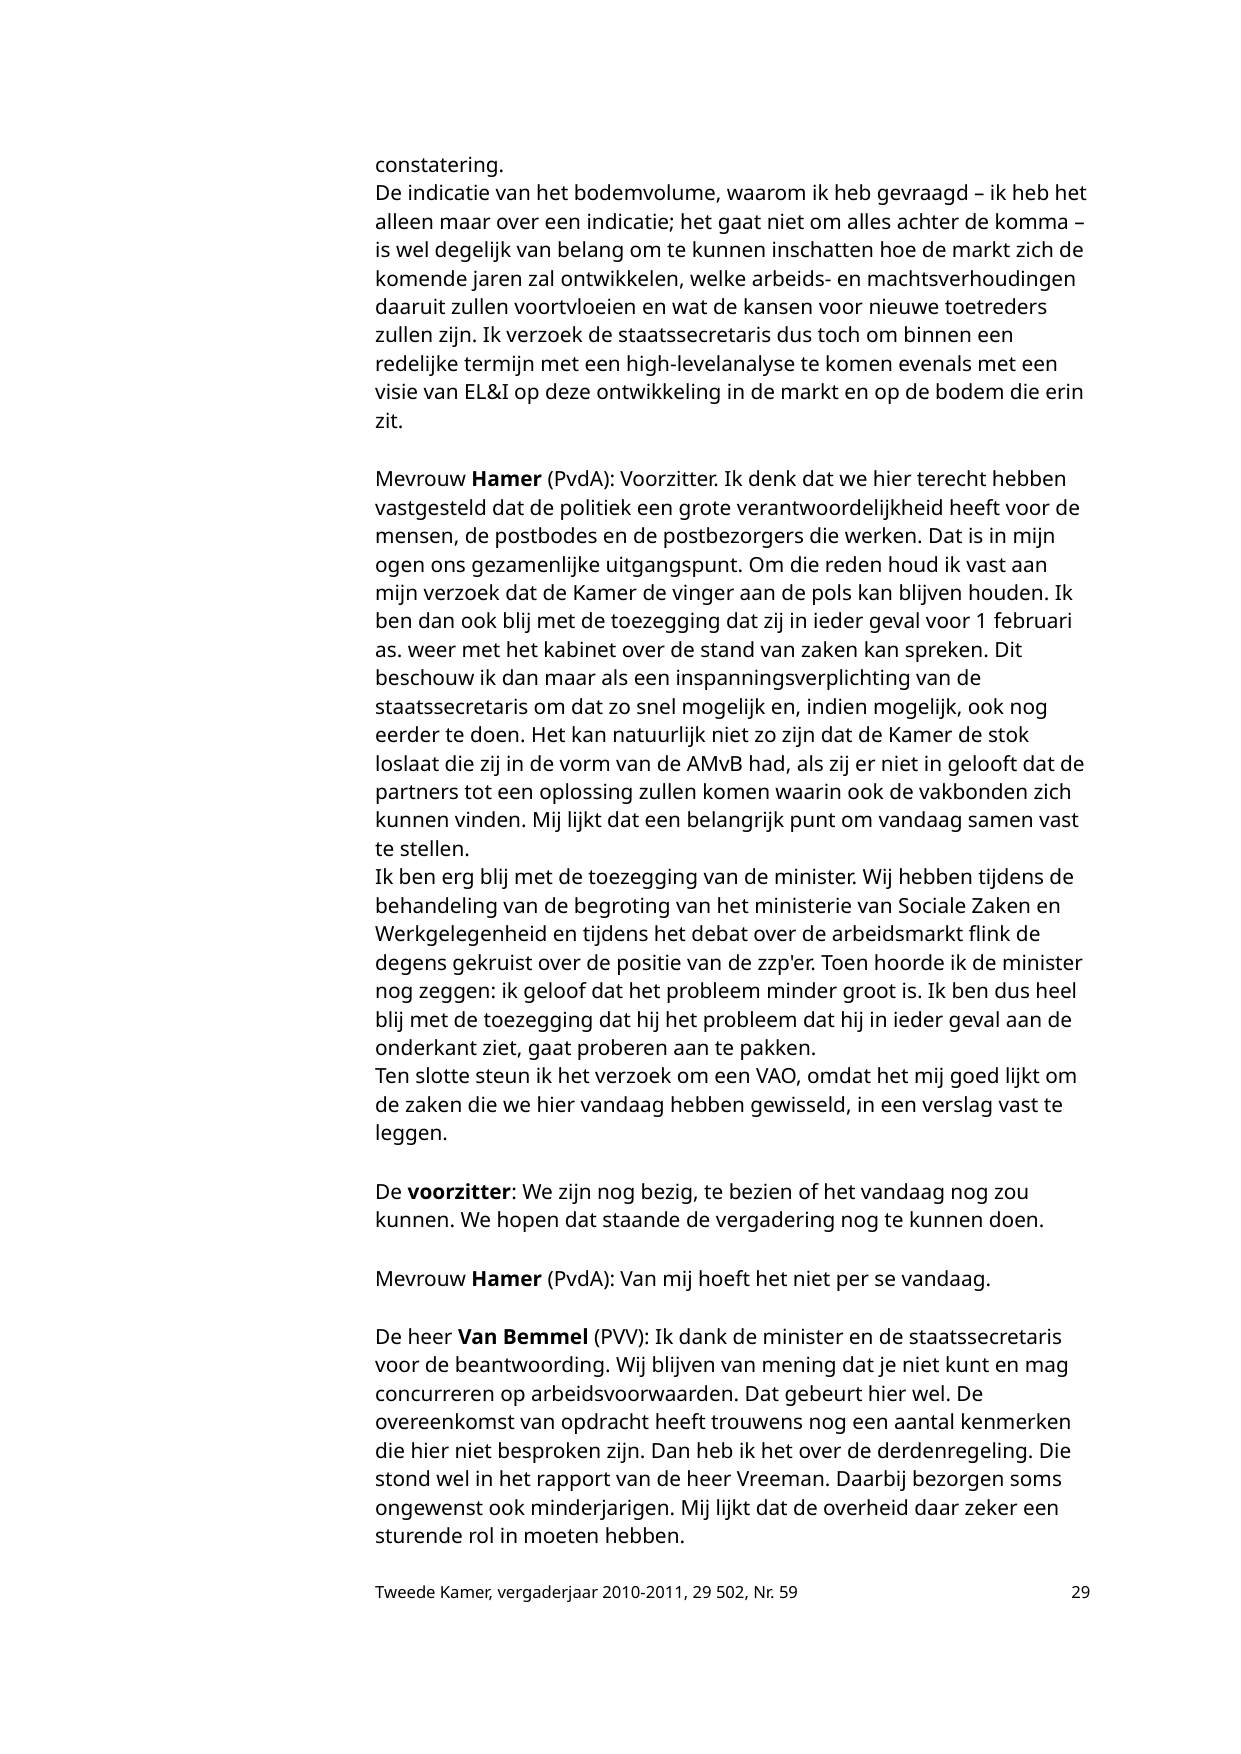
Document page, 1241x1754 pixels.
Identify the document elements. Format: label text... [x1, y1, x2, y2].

text De indicatie van het bodemvolume, waarom ik heb gevraagd – ik heb het alleen maar over een indicatie; het gaat niet om alles achter de komma – is wel degelijk van belang om te kunnen inschatten hoe de markt zich de komende jaren zal ontwikkelen, welke arbeids- en machtsverhoudingen daaruit zullen voortvloeien en wat de kansen voor nieuwe toetreders zullen zijn. Ik verzoek de staatssecretaris dus toch om binnen een redelijke termijn met een high-levelanalyse te komen evenals met een visie van EL&I op deze ontwikkeling in de markt en op de bodem die erin zit. [375, 178, 1090, 434]
text De voorzitter: We zijn nog bezig, te bezien of het vandaag nog zou kunnen. We hopen dat staande de vergadering nog te kunnen doen. [375, 1177, 1090, 1234]
text constatering. [375, 150, 1090, 178]
text De heer Van Bemmel (PVV): Ik dank de minister en de staatssecretaris voor de beantwoording. Wij blijven van mening dat je niet kunt en mag concurreren op arbeidsvoorwaarden. Dat gebeurt hier wel. De overeenkomst van opdracht heeft trouwens nog een aantal kenmerken die hier niet besproken zijn. Dan heb ik het over de derdenregeling. Die stond wel in het rapport van de heer Vreeman. Daarbij bezorgen soms ongewenst ook minderjarigen. Mij lijkt dat de overheid daar zeker een sturende rol in moeten hebben. [375, 1322, 1090, 1550]
text Mevrouw Hamer (PvdA): Van mij hoeft het niet per se vandaag. [375, 1264, 1090, 1292]
text Mevrouw Hamer (PvdA): Voorzitter. Ik denk dat we hier terecht hebben vastgesteld dat de politiek een grote verantwoordelijkheid heeft voor de mensen, de postbodes en de postbezorgers die werken. Dat is in mijn ogen ons gezamenlijke uitgangspunt. Om die reden houd ik vast aan mijn verzoek dat de Kamer de vinger aan de pols kan blijven houden. Ik ben dan ook blij met de toezegging dat zij in ieder geval voor 1 februari as. weer met het kabinet over de stand van zaken kan spreken. Dit beschouw ik dan maar als een inspanningsverplichting van de staatssecretaris om dat zo snel mogelijk en, indien mogelijk, ook nog eerder te doen. Het kan natuurlijk niet zo zijn dat de Kamer de stok loslaat die zij in de vorm van de AMvB had, als zij er niet in gelooft dat de partners tot een oplossing zullen komen waarin ook de vakbonden zich kunnen vinden. Mij lijkt dat een belangrijk punt om vandaag samen vast te stellen. [375, 464, 1090, 862]
text Ik ben erg blij met de toezegging van de minister. Wij hebben tijdens de behandeling van de begroting van het ministerie van Sociale Zaken en Werkgelegenheid en tijdens het debat over de arbeidsmarkt flink de degens gekruist over de positie van de zzp'er. Toen hoorde ik de minister nog zeggen: ik geloof dat het probleem minder groot is. Ik ben dus heel blij met de toezegging dat hij het probleem dat hij in ieder geval aan de onderkant ziet, gaat proberen aan te pakken. [375, 862, 1090, 1062]
text Ten slotte steun ik het verzoek om een VAO, omdat het mij goed lijkt om de zaken die we hier vandaag hebben gewisseld, in een verslag vast te leggen. [375, 1062, 1090, 1147]
